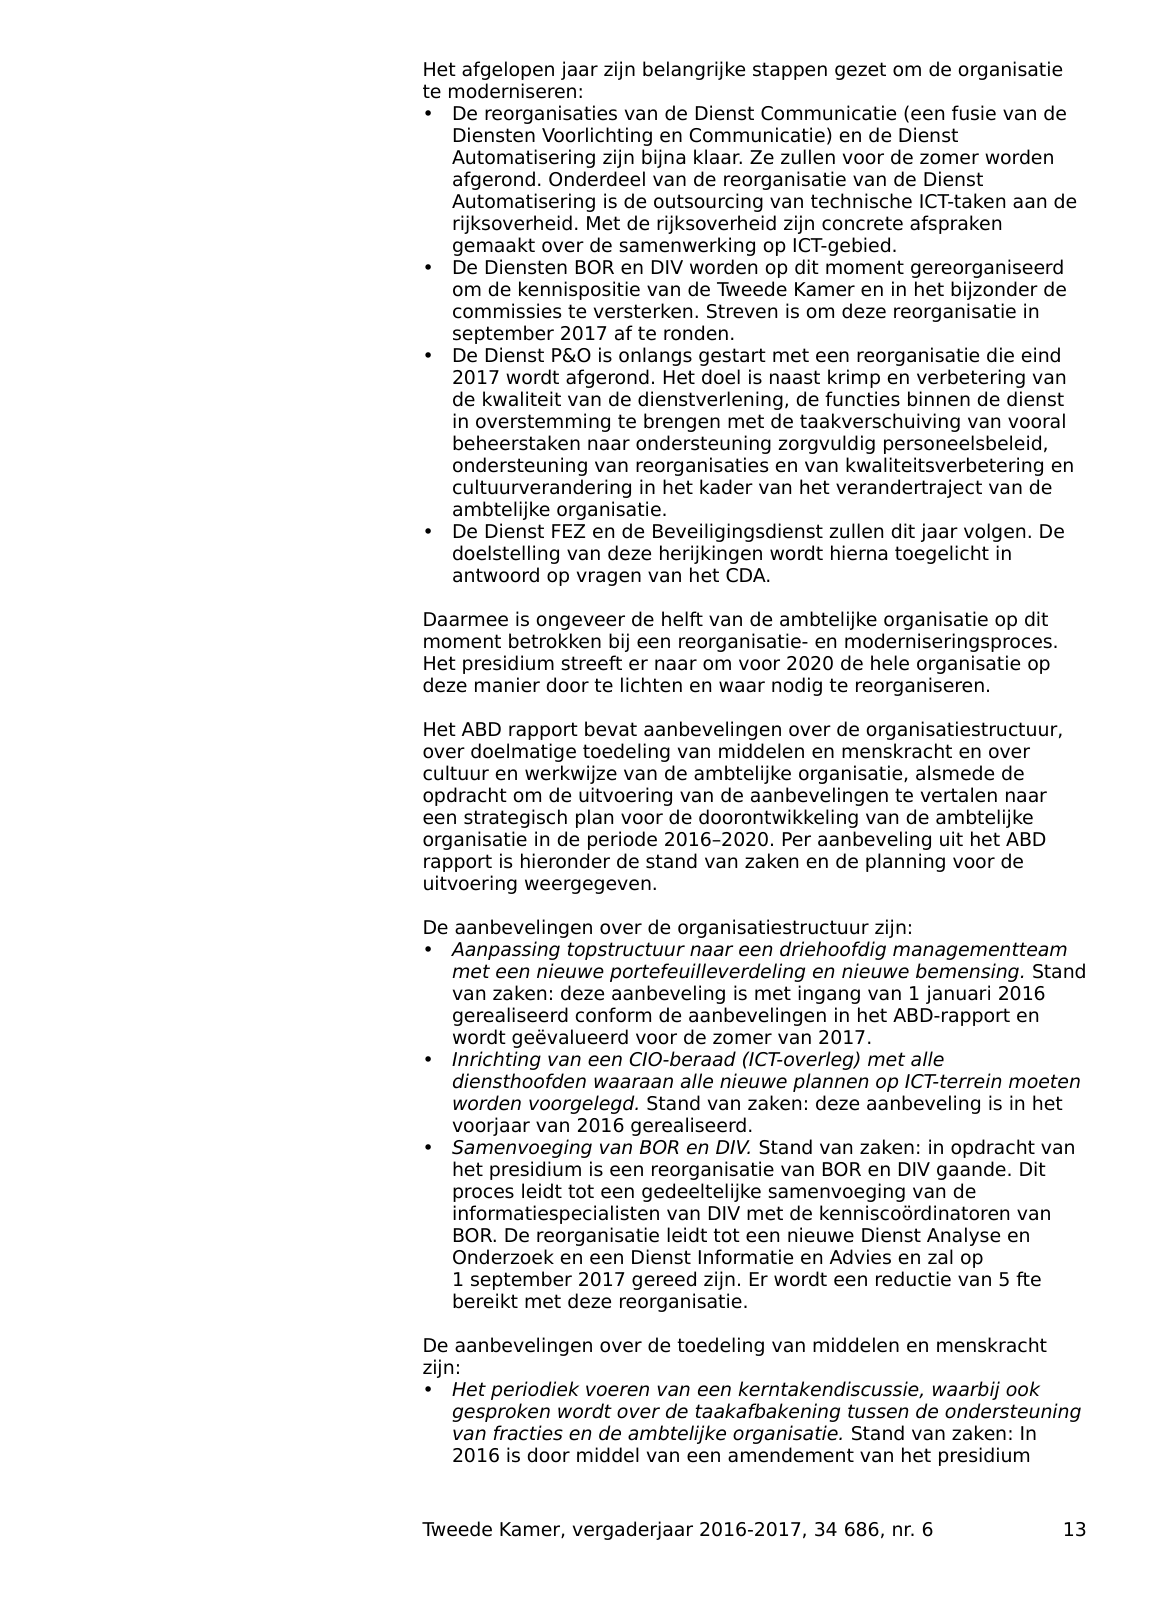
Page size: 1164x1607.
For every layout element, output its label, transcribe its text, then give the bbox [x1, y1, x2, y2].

text Het afgelopen jaar zijn belangrijke stappen gezet om de organisatie te moderniseren: [422, 59, 1087, 103]
text De aanbevelingen over de toedeling van middelen en menskracht zijn: [422, 1335, 1087, 1379]
text • De Dienst FEZ en de Beveiligingsdienst zullen dit jaar volgen. De doelstelling van deze herijkingen wordt hierna toegelicht in antwoord op vragen van het CDA. [422, 521, 1087, 587]
text • De Dienst P&O is onlangs gestart met een reorganisatie die eind 2017 wordt afgerond. Het doel is naast krimp en verbetering van de kwaliteit van de dienstverlening, de functies binnen de dienst in overstemming te brengen met de taakverschuiving van vooral beheerstaken naar ondersteuning zorgvuldig personeelsbeleid, ondersteuning van reorganisaties en van kwaliteitsverbetering en cultuurverandering in het kader van het verandertraject van de ambtelijke organisatie. [422, 345, 1087, 521]
text • Aanpassing topstructuur naar een driehoofdig managementteam met een nieuwe portefeuilleverdeling en nieuwe bemensing. Stand van zaken: deze aanbeveling is met ingang van 1 januari 2016 gerealiseerd conform de aanbevelingen in het ABD-rapport en wordt geëvalueerd voor de zomer van 2017. [422, 939, 1087, 1049]
text • Samenvoeging van BOR en DIV. Stand van zaken: in opdracht van het presidium is een reorganisatie van BOR en DIV gaande. Dit proces leidt tot een gedeeltelijke samenvoeging van de informatiespecialisten van DIV met de kenniscoördinatoren van BOR. De reorganisatie leidt tot een nieuwe Dienst Analyse en Onderzoek en een Dienst Informatie en Advies en zal op 1 september 2017 gereed zijn. Er wordt een reductie van 5 fte bereikt met deze reorganisatie. [422, 1137, 1087, 1312]
text Daarmee is ongeveer de helft van de ambtelijke organisatie op dit moment betrokken bij een reorganisatie- en moderniseringsproces. Het presidium streeft er naar om voor 2020 de hele organisatie op deze manier door te lichten en waar nodig te reorganiseren. [422, 609, 1087, 697]
text • Het periodiek voeren van een kerntakendiscussie, waarbij ook gesproken wordt over de taakafbakening tussen de ondersteuning van fracties en de ambtelijke organisatie. Stand van zaken: In 2016 is door middel van een amendement van het presidium [422, 1379, 1087, 1467]
text • De Diensten BOR en DIV worden op dit moment gereorganiseerd om de kennispositie van de Tweede Kamer en in het bijzonder de commissies te versterken. Streven is om deze reorganisatie in september 2017 af te ronden. [422, 257, 1087, 345]
text Het ABD rapport bevat aanbevelingen over de organisatiestructuur, over doelmatige toedeling van middelen en menskracht en over cultuur en werkwijze van de ambtelijke organisatie, alsmede de opdracht om de uitvoering van de aanbevelingen te vertalen naar een strategisch plan voor de doorontwikkeling van de ambtelijke organisatie in de periode 2016–2020. Per aanbeveling uit het ABD rapport is hieronder de stand van zaken en de planning voor de uitvoering weergegeven. [422, 719, 1087, 895]
text • De reorganisaties van de Dienst Communicatie (een fusie van de Diensten Voorlichting en Communicatie) en de Dienst Automatisering zijn bijna klaar. Ze zullen voor de zomer worden afgerond. Onderdeel van de reorganisatie van de Dienst Automatisering is de outsourcing van technische ICT-taken aan de rijksoverheid. Met de rijksoverheid zijn concrete afspraken gemaakt over de samenwerking op ICT-gebied. [422, 103, 1087, 257]
text • Inrichting van een CIO-beraad (ICT-overleg) met alle diensthoofden waaraan alle nieuwe plannen op ICT-terrein moeten worden voorgelegd. Stand van zaken: deze aanbeveling is in het voorjaar van 2016 gerealiseerd. [422, 1049, 1087, 1137]
text De aanbevelingen over de organisatiestructuur zijn: [422, 917, 1087, 939]
